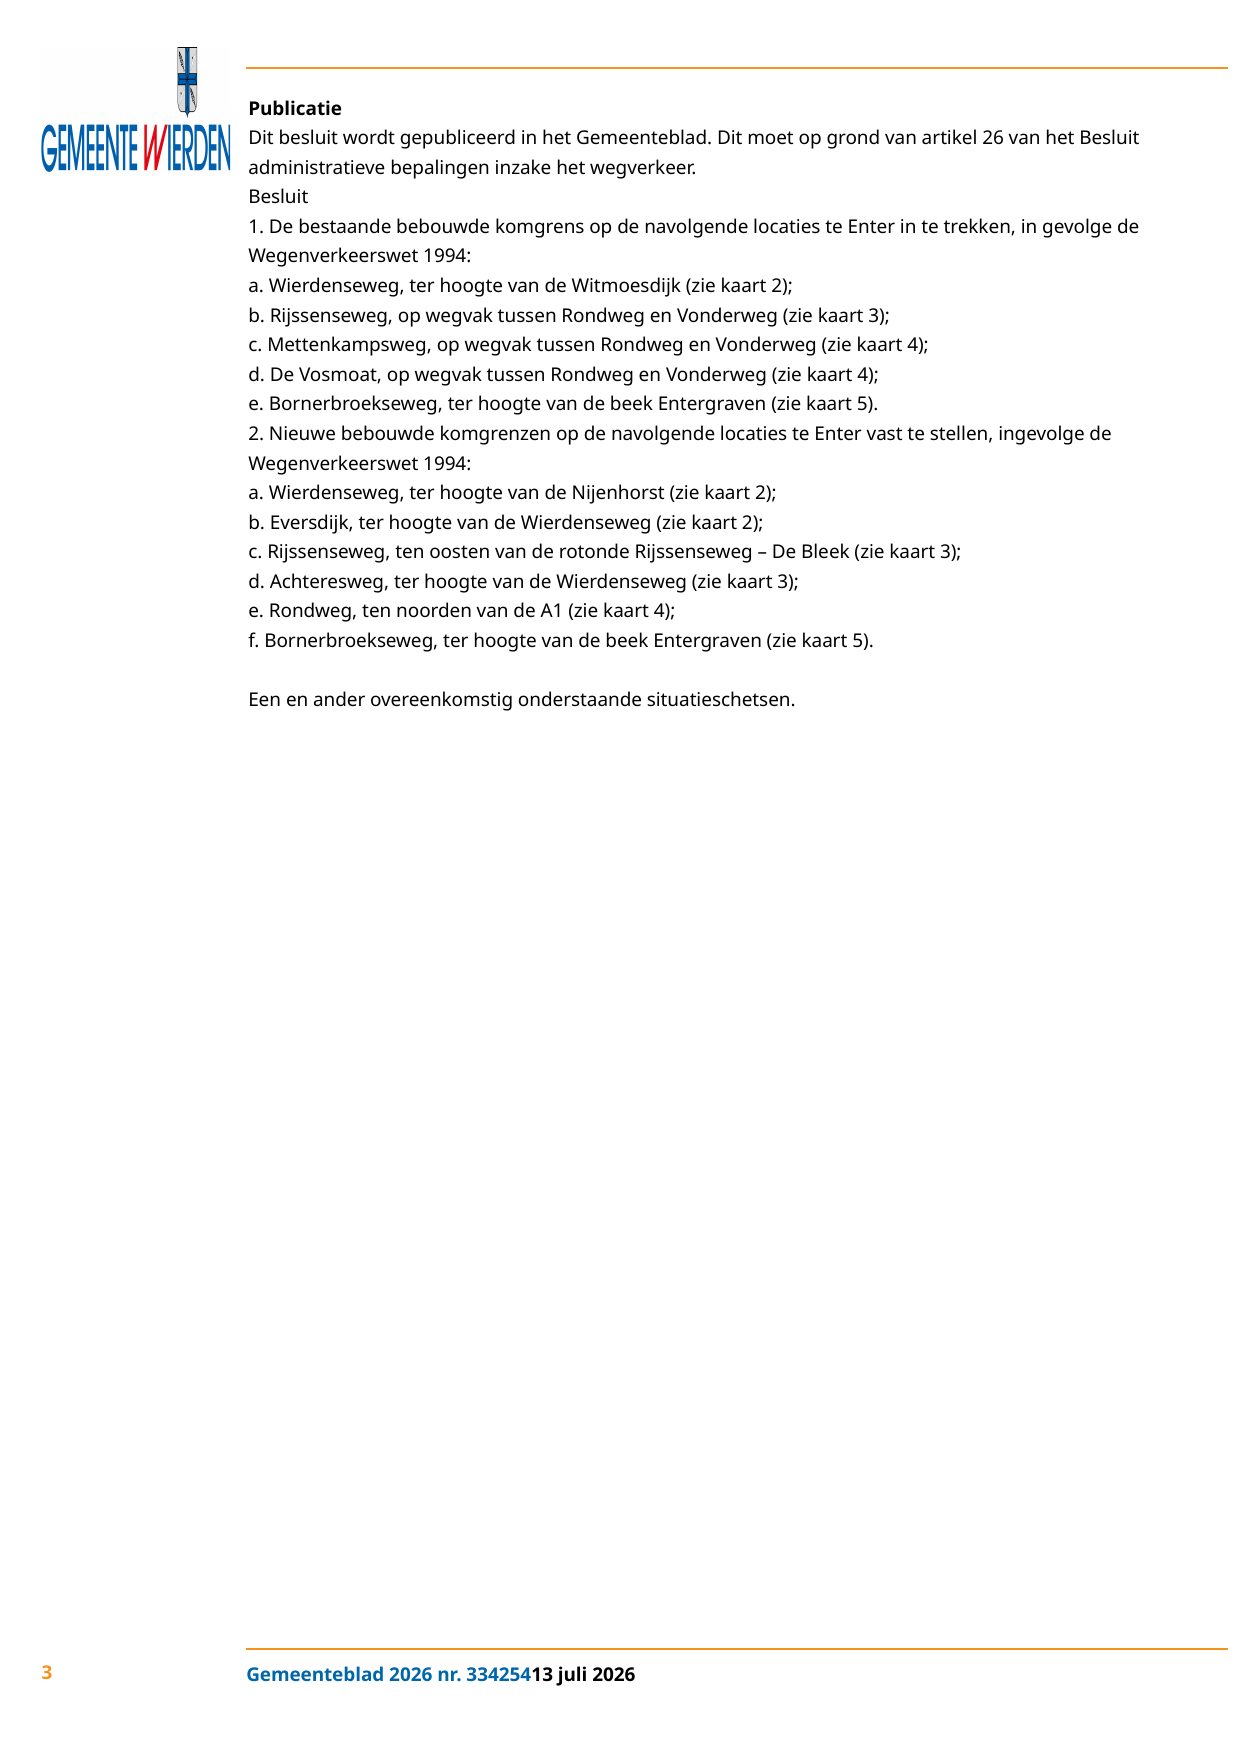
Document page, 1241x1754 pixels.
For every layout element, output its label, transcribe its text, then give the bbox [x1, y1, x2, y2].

picture [41, 47, 231, 172]
text Publicatie [248, 95, 1152, 121]
text d. Achteresweg, ter hoogte van de Wierdenseweg (zie kaart 3); [248, 568, 1152, 594]
text b. Rijssenseweg, op wegvak tussen Rondweg en Vonderweg (zie kaart 3); [248, 302, 1152, 328]
text Dit besluit wordt gepubliceerd in het Gemeenteblad. Dit moet op grond van artikel 26 van het Besluit administratieve bepalingen inzake het wegverkeer. [248, 124, 1152, 180]
text d. De Vosmoat, op wegvak tussen Rondweg en Vonderweg (zie kaart 4); [248, 361, 1152, 387]
text b. Eversdijk, ter hoogte van de Wierdenseweg (zie kaart 2); [248, 509, 1152, 535]
text Een en ander overeenkomstig onderstaande situatieschetsen. [248, 686, 1152, 712]
text e. Bornerbroekseweg, ter hoogte van de beek Entergraven (zie kaart 5). [248, 391, 1152, 416]
text e. Rondweg, ten noorden van de A1 (zie kaart 4); [248, 598, 1152, 623]
text a. Wierdenseweg, ter hoogte van de Witmoesdijk (zie kaart 2); [248, 272, 1152, 298]
text c. Rijssenseweg, ten oosten van de rotonde Rijssenseweg – De Bleek (zie kaart 3); [248, 538, 1152, 564]
text a. Wierdenseweg, ter hoogte van de Nijenhorst (zie kaart 2); [248, 479, 1152, 505]
text c. Mettenkampsweg, op wegvak tussen Rondweg en Vonderweg (zie kaart 4); [248, 331, 1152, 357]
text Besluit [248, 183, 1152, 209]
text f. Bornerbroekseweg, ter hoogte van de beek Entergraven (zie kaart 5). [248, 627, 1152, 653]
text 2. Nieuwe bebouwde komgrenzen op de navolgende locaties te Enter vast te stellen, ingevolge de Wegenverkeerswet 1994: [248, 420, 1152, 476]
text 1. De bestaande bebouwde komgrens op de navolgende locaties te Enter in te trekken, in gevolge de Wegenverkeerswet 1994: [248, 213, 1152, 268]
